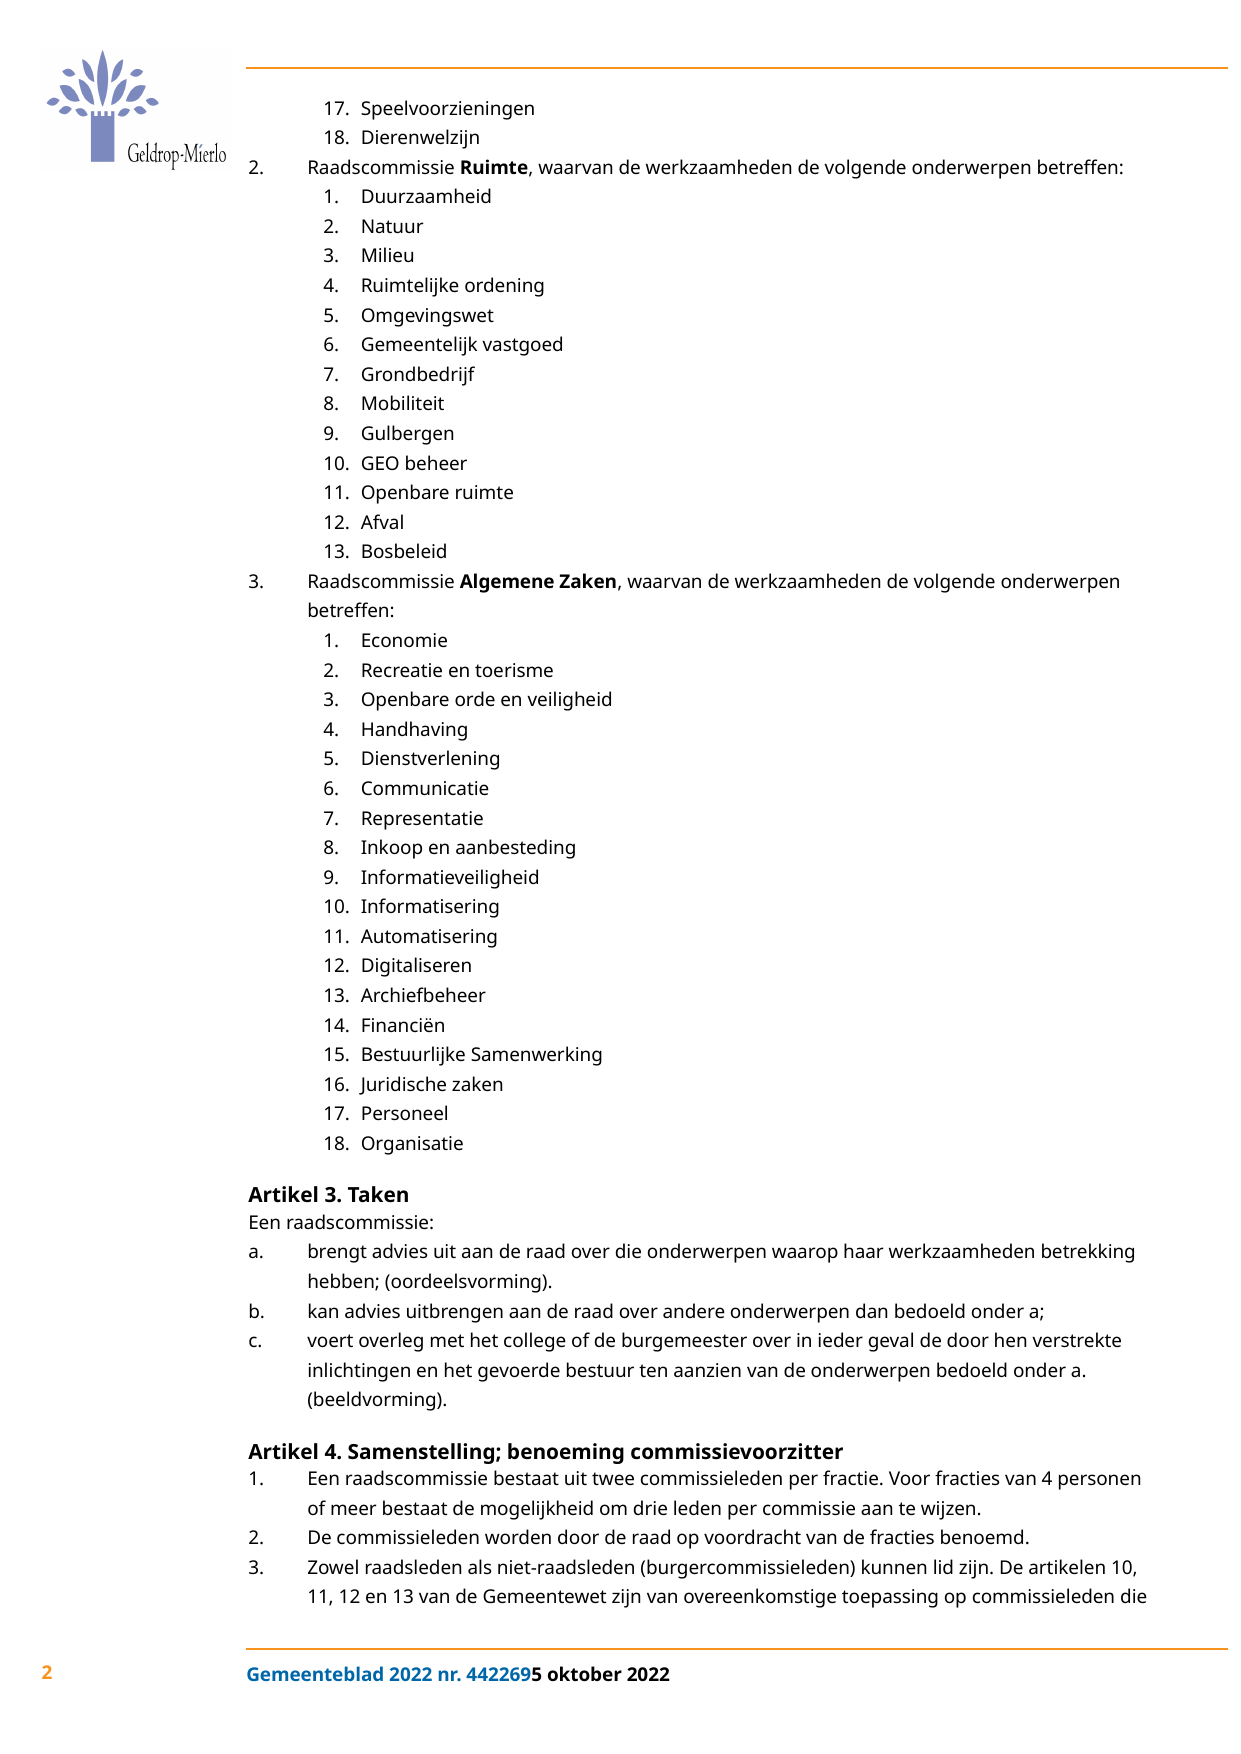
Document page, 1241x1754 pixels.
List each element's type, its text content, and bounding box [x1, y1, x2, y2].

list De commissieleden worden door de raad op voordracht van de fracties benoemd. [248, 1524, 1152, 1550]
list Mobiliteit [323, 391, 1152, 416]
list Natuur [323, 213, 1152, 239]
list Handhaving [323, 716, 1152, 742]
list Afval [323, 509, 1152, 535]
list brengt advies uit aan de raad over die onderwerpen waarop haar werkzaamheden betrekking hebben; (oordeelsvorming). [248, 1239, 1152, 1294]
list Digitaliseren [323, 953, 1152, 978]
list Gemeentelijk vastgoed [323, 331, 1152, 357]
list Een raadscommissie bestaat uit twee commissieleden per fractie. Voor fracties van 4 personen of meer bestaat de mogelijkheid om drie leden per commissie aan te wijzen. [248, 1465, 1152, 1521]
list Bosbeleid [323, 538, 1152, 564]
list Speelvoorzieningen [323, 95, 1152, 121]
list Inkoop en aanbesteding [323, 834, 1152, 860]
list Juridische zaken [323, 1071, 1152, 1097]
list Informatisering [323, 893, 1152, 919]
list Gulbergen [323, 420, 1152, 446]
text Artikel 4. Samenstelling; benoeming commissievoorzitter [248, 1437, 1152, 1465]
list Grondbedrijf [323, 361, 1152, 387]
text Artikel 3. Taken [248, 1181, 1152, 1209]
list Organisatie [323, 1130, 1152, 1156]
list Automatisering [323, 923, 1152, 949]
list Dierenwelzijn [323, 124, 1152, 150]
list Recreatie en toerisme [323, 657, 1152, 683]
list Milieu [323, 243, 1152, 268]
list Representatie [323, 805, 1152, 831]
list Financiën [323, 1012, 1152, 1038]
list Ruimtelijke ordening [323, 272, 1152, 298]
list Economie [323, 627, 1152, 653]
list Raadscommissie Ruimte, waarvan de werkzaamheden de volgende onderwerpen betreffen: [248, 154, 1152, 180]
picture [41, 47, 231, 172]
text Een raadscommissie: [248, 1209, 1152, 1235]
list voert overleg met het college of de burgemeester over in ieder geval de door hen verstrekte inlichtingen en het gevoerde bestuur ten aanzien van de onderwerpen bedoeld onder a. (beeldvorming). [248, 1327, 1152, 1412]
list Openbare ruimte [323, 479, 1152, 505]
list Communicatie [323, 775, 1152, 801]
list GEO beheer [323, 450, 1152, 476]
list Omgevingswet [323, 302, 1152, 328]
list Duurzaamheid [323, 183, 1152, 209]
list Personeel [323, 1101, 1152, 1126]
list Archiefbeheer [323, 982, 1152, 1008]
list Informatieveiligheid [323, 864, 1152, 890]
list kan advies uitbrengen aan de raad over andere onderwerpen dan bedoeld onder a; [248, 1298, 1152, 1323]
list Openbare orde en veiligheid [323, 686, 1152, 712]
list Zowel raadsleden als niet-raadsleden (burgercommissieleden) kunnen lid zijn. De artikelen 10, 11, 12 en 13 van de Gemeentewet zijn van overeenkomstige toepassing op commissieleden die [248, 1554, 1152, 1609]
list Dienstverlening [323, 746, 1152, 771]
list Bestuurlijke Samenwerking [323, 1041, 1152, 1067]
list Raadscommissie Algemene Zaken, waarvan de werkzaamheden de volgende onderwerpen betreffen: [248, 568, 1152, 623]
